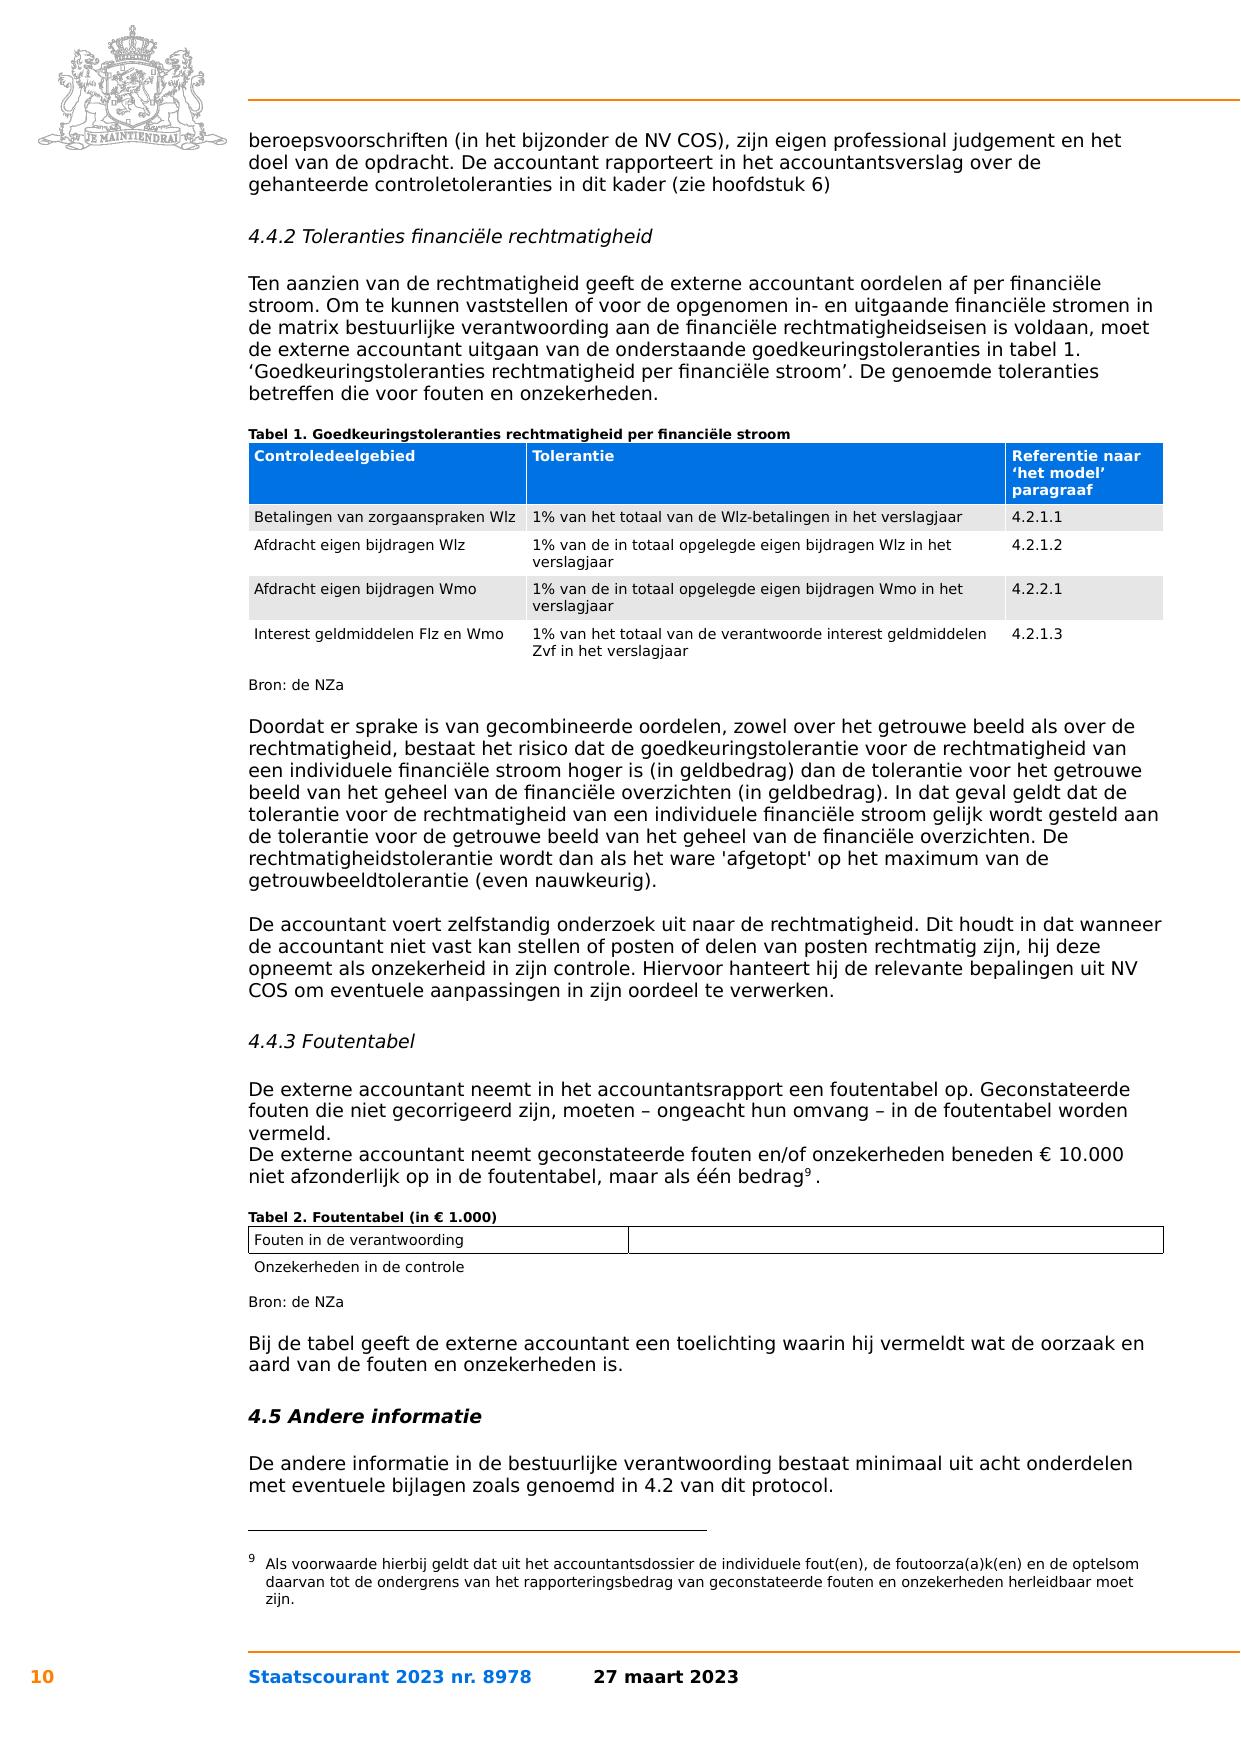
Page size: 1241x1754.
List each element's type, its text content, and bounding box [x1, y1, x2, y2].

text De externe accountant neemt geconstateerde fouten en/of onzekerheden beneden € 10.000 niet afzonderlijk op in de foutentabel, maar als één bedrag. [248, 1144, 1163, 1188]
table_cell [629, 1227, 1163, 1253]
table_cell Betalingen van zorgaanspraken Wlz [249, 505, 526, 531]
table_cell Afdracht eigen bijdragen Wlz [249, 532, 526, 575]
table_cell Onzekerheden in de controle [249, 1254, 628, 1281]
subtitle 4.5 Andere informatie [248, 1406, 1163, 1428]
table_cell 1% van de in totaal opgelegde eigen bijdragen Wmo in het verslagjaar [527, 576, 1005, 620]
table_cell Fouten in de verantwoording [249, 1227, 628, 1253]
table_cell 4.2.2.1 [1006, 576, 1163, 620]
text beroepsvoorschriften (in het bijzonder de NV COS), zijn eigen professional judgement en het doel van de opdracht. De accountant rapporteert in het accountantsverslag over de gehanteerde controletoleranties in dit kader (zie hoofdstuk 6) [248, 130, 1163, 196]
text De andere informatie in de bestuurlijke verantwoording bestaat minimaal uit acht onderdelen met eventuele bijlagen zoals genoemd in 4.2 van dit protocol. [248, 1453, 1163, 1497]
table_header Tabel 2. Foutentabel (in € 1.000) [248, 1210, 1163, 1226]
table_cell Controledeelgebied [249, 443, 526, 504]
subtitle 4.4.2 Toleranties financiële rechtmatigheid [248, 226, 1163, 248]
subtitle 4.4.3 Foutentabel [248, 1031, 1163, 1053]
text Als voorwaarde hierbij geldt dat uit het accountantsdossier de individuele fout(en), de foutoorza(a)k(en) en de optelsom daarvan tot de ondergrens van het rapporteringsbedrag van geconstateerde fouten en onzekerheden herleidbaar moet zijn. [248, 1552, 1163, 1608]
text De externe accountant neemt in het accountantsrapport een foutentabel op. Geconstateerde fouten die niet gecorrigeerd zijn, moeten – ongeacht hun omvang – in de foutentabel worden vermeld. [248, 1078, 1163, 1144]
table_cell 4.2.1.1 [1006, 505, 1163, 531]
table_cell 1% van het totaal van de verantwoorde interest geldmiddelen Zvf in het verslagjaar [527, 621, 1005, 664]
table_cell Tolerantie [527, 443, 1005, 504]
text Bij de tabel geeft de externe accountant een toelichting waarin hij vermeldt wat de oorzaak en aard van de fouten en onzekerheden is. [248, 1332, 1163, 1376]
table_cell Bron: de NZa [248, 665, 1163, 694]
table_cell Interest geldmiddelen Flz en Wmo [249, 621, 526, 664]
table_cell Afdracht eigen bijdragen Wmo [249, 576, 526, 620]
text Ten aanzien van de rechtmatigheid geeft de externe accountant oordelen af per financiële stroom. Om te kunnen vaststellen of voor de opgenomen in- en uitgaande financiële stromen in de matrix bestuurlijke verantwoording aan de financiële rechtmatigheidseisen is voldaan, moet de externe accountant uitgaan van de onderstaande goedkeuringstoleranties in tabel 1. ‘Goedkeuringstoleranties rechtmatigheid per financiële stroom’. De genoemde toleranties betreffen die voor fouten en onzekerheden. [248, 273, 1163, 405]
table_cell 1% van het totaal van de Wlz-betalingen in het verslagjaar [527, 505, 1005, 531]
table_header Tabel 1. Goedkeuringstoleranties rechtmatigheid per financiële stroom [248, 427, 1163, 442]
table_cell 4.2.1.2 [1006, 532, 1163, 575]
text De accountant voert zelfstandig onderzoek uit naar de rechtmatigheid. Dit houdt in dat wanneer de accountant niet vast kan stellen of posten of delen van posten rechtmatig zijn, hij deze opneemt als onzekerheid in zijn controle. Hiervoor hanteert hij de relevante bepalingen uit NV COS om eventuele aanpassingen in zijn oordeel te verwerken. [248, 913, 1163, 1001]
picture [38, 25, 227, 150]
table_cell 4.2.1.3 [1006, 621, 1163, 664]
table_cell [629, 1254, 1163, 1281]
text Doordat er sprake is van gecombineerde oordelen, zowel over het getrouwe beeld als over de rechtmatigheid, bestaat het risico dat de goedkeuringstolerantie voor de rechtmatigheid van een individuele financiële stroom hoger is (in geldbedrag) dan de tolerantie voor het getrouwe beeld van het geheel van de financiële overzichten (in geldbedrag). In dat geval geldt dat de tolerantie voor de rechtmatigheid van een individuele financiële stroom gelijk wordt gesteld aan de tolerantie voor de getrouwe beeld van het geheel van de financiële overzichten. De rechtmatigheidstolerantie wordt dan als het ware 'afgetopt' op het maximum van de getrouwbeeldtolerantie (even nauwkeurig). [248, 716, 1163, 892]
table_cell Bron: de NZa [248, 1282, 1163, 1311]
table_cell Referentie naar ‘het model’ paragraaf [1006, 443, 1163, 504]
table_cell 1% van de in totaal opgelegde eigen bijdragen Wlz in het verslagjaar [527, 532, 1005, 575]
